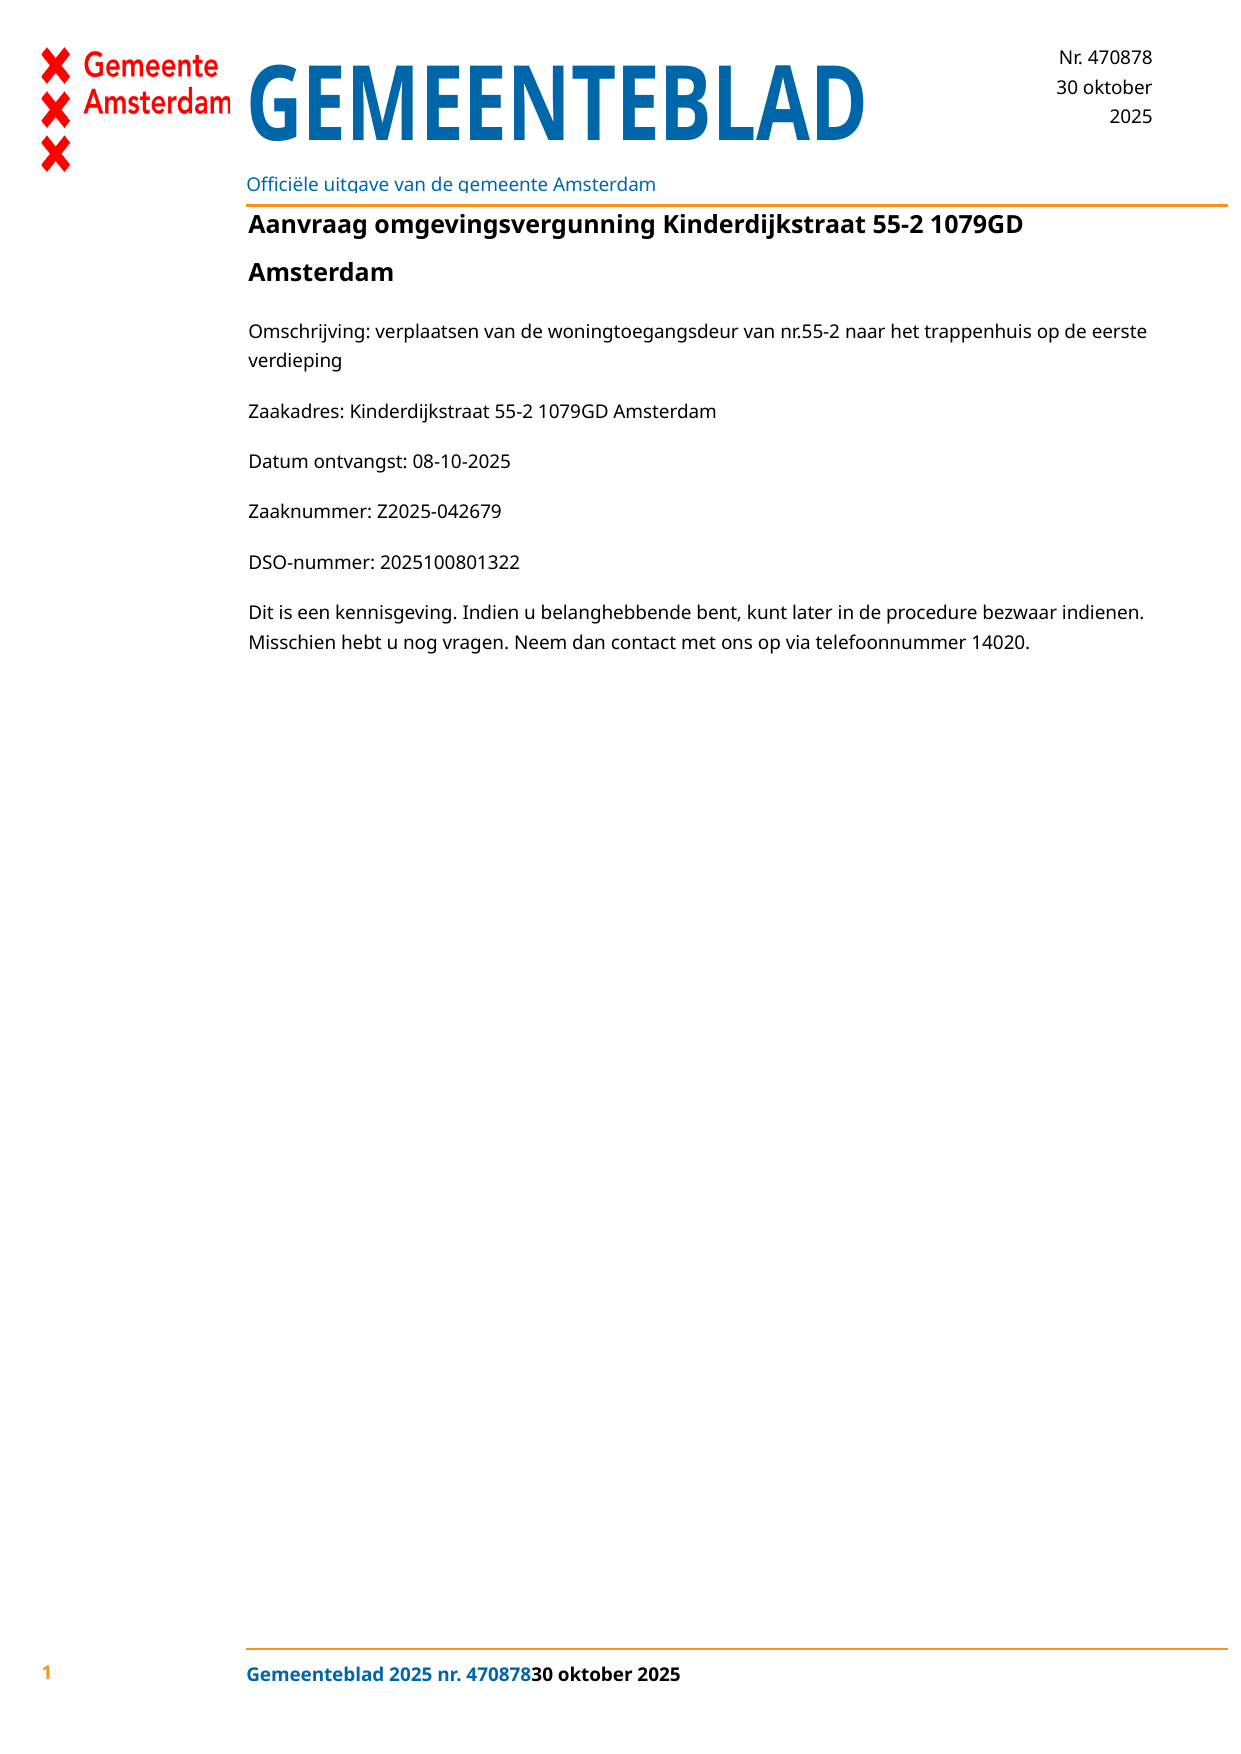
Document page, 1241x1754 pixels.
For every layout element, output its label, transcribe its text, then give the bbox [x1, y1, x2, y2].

text Dit is een kennisgeving. Indien u belanghebbende bent, kunt later in de procedure bezwaar indienen. Misschien hebt u nog vragen. Neem dan contact met ons op via telefoonnummer 14020. [248, 599, 1152, 655]
text DSO-nummer: 2025100801322 [248, 549, 1152, 575]
text Zaakadres: Kinderdijkstraat 55-2 1079GD Amsterdam [248, 398, 1152, 424]
text Omschrijving: verplaatsen van de woningtoegangsdeur van nr.55-2 naar het trappenhuis op de eerste verdieping [248, 318, 1152, 373]
picture [41, 47, 231, 172]
text Aanvraag omgevingsvergunning Kinderdijkstraat 55-2 1079GD Amsterdam [248, 207, 1152, 288]
text Datum ontvangst: 08-10-2025 [248, 448, 1152, 474]
text Zaaknummer: Z2025-042679 [248, 499, 1152, 524]
